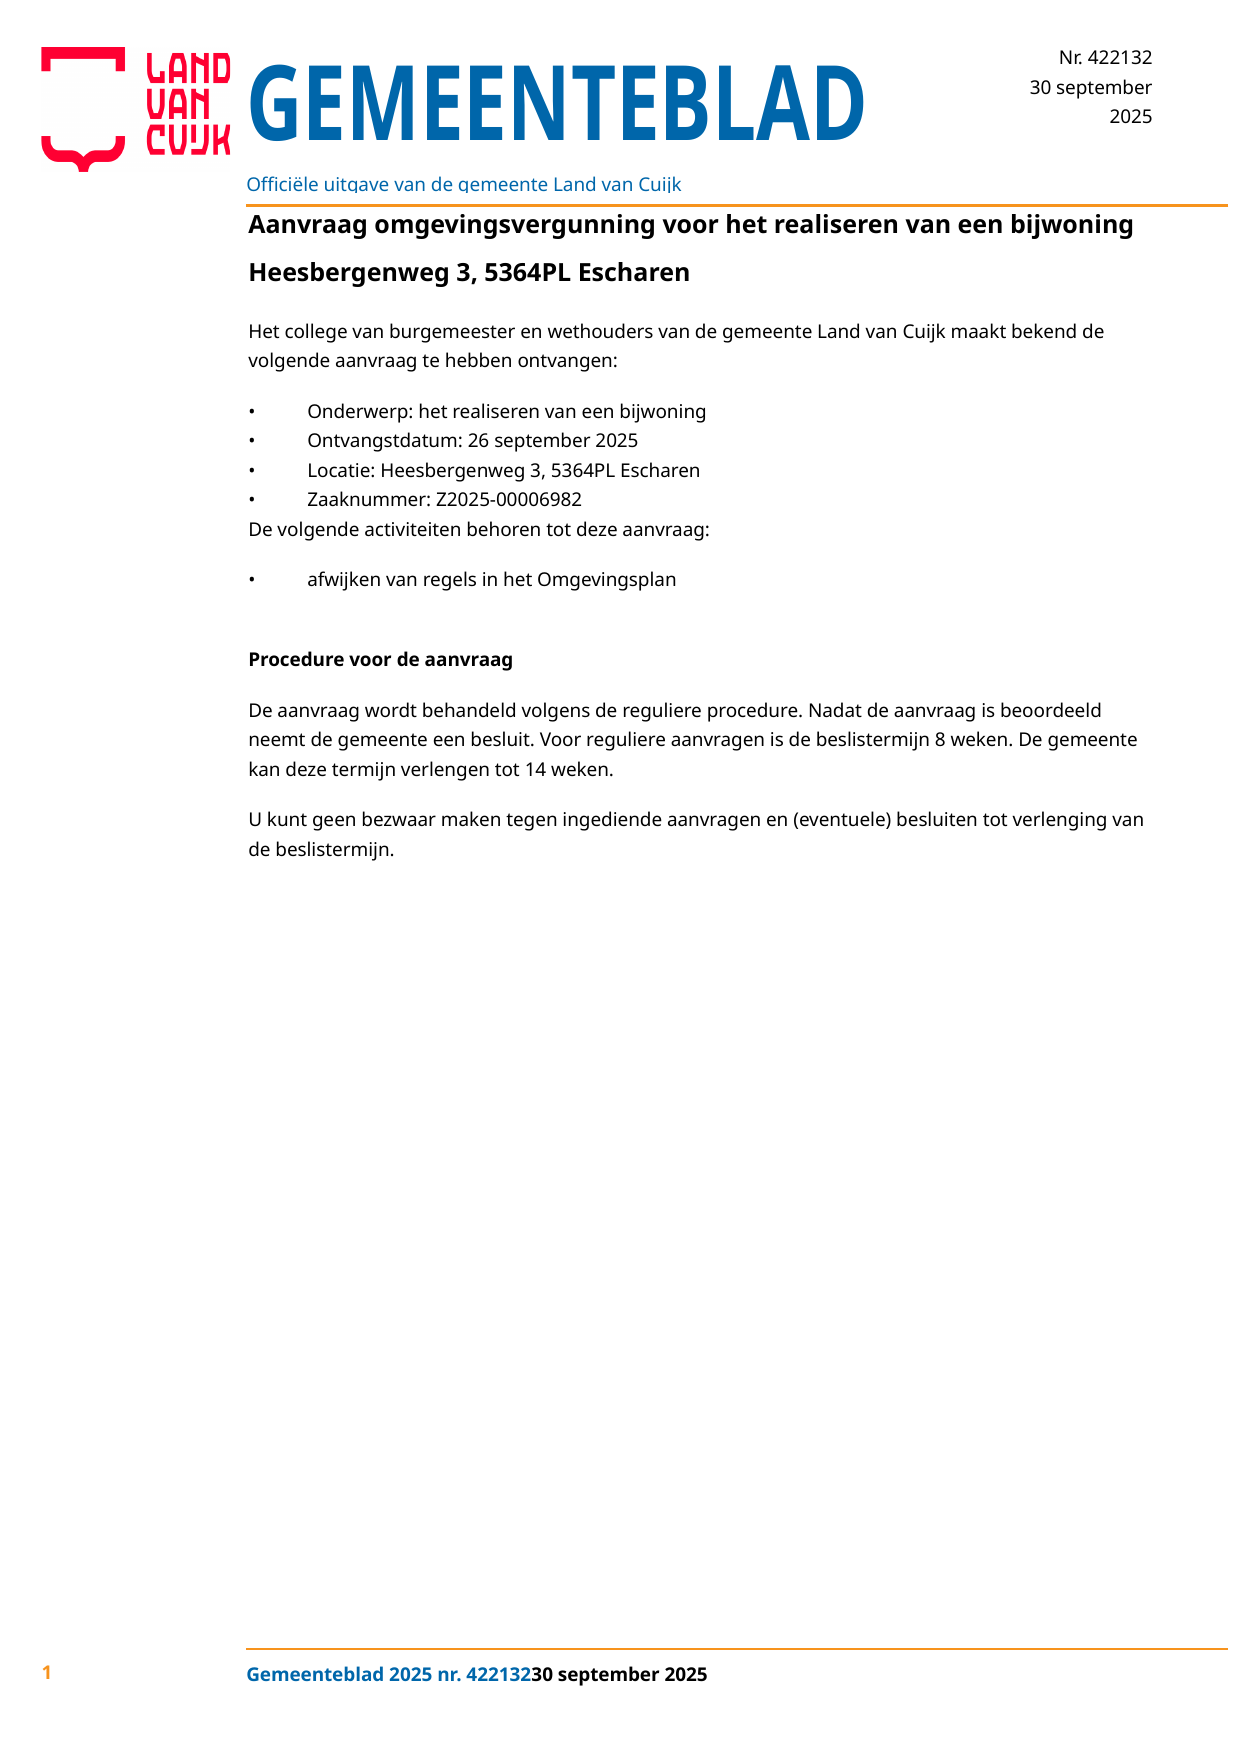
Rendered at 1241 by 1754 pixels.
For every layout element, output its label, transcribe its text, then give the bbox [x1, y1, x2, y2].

list Onderwerp: het realiseren van een bijwoning [248, 398, 1152, 424]
picture [41, 47, 231, 172]
text Procedure voor de aanvraag [248, 647, 1152, 672]
text De aanvraag wordt behandeld volgens de reguliere procedure. Nadat de aanvraag is beoordeeld neemt de gemeente een besluit. Voor reguliere aanvragen is de beslistermijn 8 weken. De gemeente kan deze termijn verlengen tot 14 weken. [248, 697, 1152, 782]
text De volgende activiteiten behoren tot deze aanvraag: [248, 516, 1152, 542]
list Locatie: Heesbergenweg 3, 5364PL Escharen [248, 457, 1152, 483]
text U kunt geen bezwaar maken tegen ingediende aanvragen en (eventuele) besluiten tot verlenging van de beslistermijn. [248, 807, 1152, 862]
list Zaaknummer: Z2025-00006982 [248, 487, 1152, 512]
text Aanvraag omgevingsvergunning voor het realiseren van een bijwoning Heesbergenweg 3, 5364PL Escharen [248, 207, 1152, 288]
list Ontvangstdatum: 26 september 2025 [248, 427, 1152, 453]
list afwijken van regels in het Omgevingsplan [248, 567, 1152, 592]
text Het college van burgemeester en wethouders van de gemeente Land van Cuijk maakt bekend de volgende aanvraag te hebben ontvangen: [248, 318, 1152, 373]
